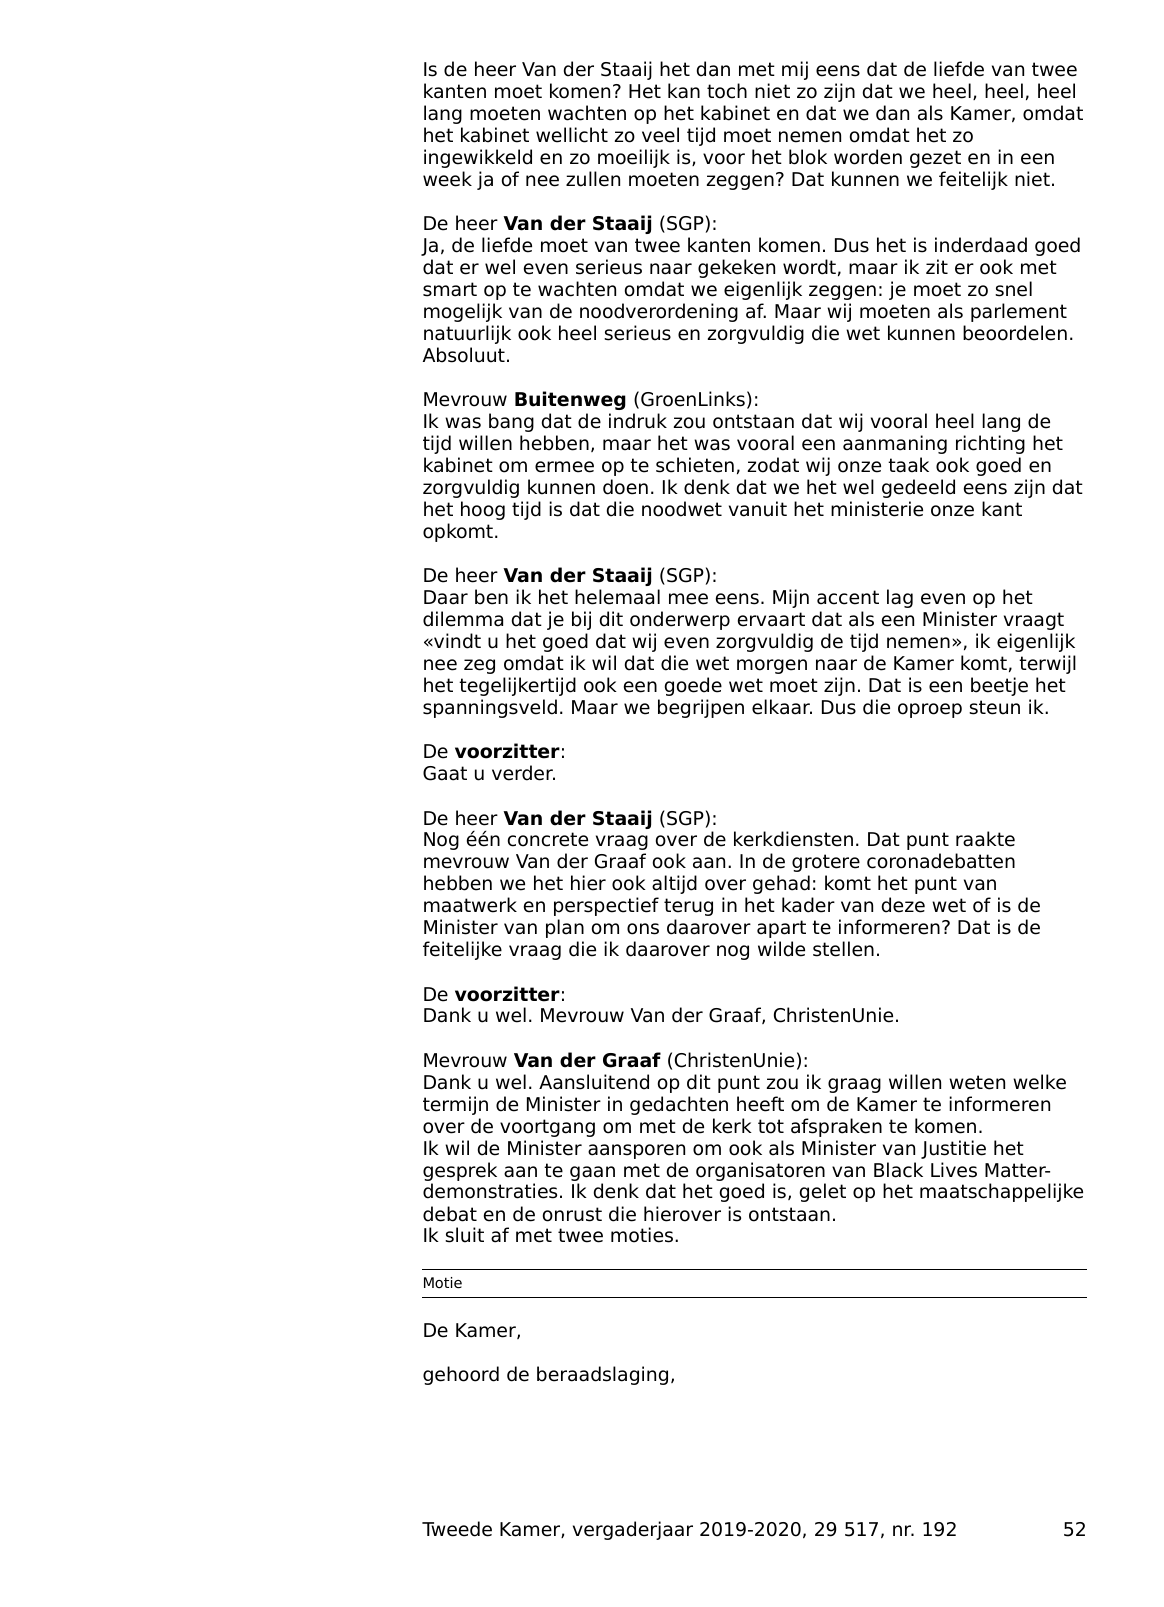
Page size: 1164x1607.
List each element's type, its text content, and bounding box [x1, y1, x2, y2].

text Is de heer Van der Staaij het dan met mij eens dat de liefde van twee kanten moet komen? Het kan toch niet zo zijn dat we heel, heel, heel lang moeten wachten op het kabinet en dat we dan als Kamer, omdat het kabinet wellicht zo veel tijd moet nemen omdat het zo ingewikkeld en zo moeilijk is, voor het blok worden gezet en in een week ja of nee zullen moeten zeggen? Dat kunnen we feitelijk niet. [422, 59, 1087, 191]
text Gaat u verder. [422, 763, 1087, 785]
text Mevrouw Buitenweg (GroenLinks): [422, 389, 1087, 411]
text De heer Van der Staaij (SGP): [422, 807, 1087, 829]
text gehoord de beraadslaging, [422, 1364, 1087, 1386]
text Daar ben ik het helemaal mee eens. Mijn accent lag even op het dilemma dat je bij dit onderwerp ervaart dat als een Minister vraagt «vindt u het goed dat wij even zorgvuldig de tijd nemen», ik eigenlijk nee zeg omdat ik wil dat die wet morgen naar de Kamer komt, terwijl het tegelijkertijd ook een goede wet moet zijn. Dat is een beetje het spanningsveld. Maar we begrijpen elkaar. Dus die oproep steun ik. [422, 587, 1087, 719]
text Mevrouw Van der Graaf (ChristenUnie): [422, 1049, 1087, 1072]
text Ik wil de Minister aansporen om ook als Minister van Justitie het gesprek aan te gaan met de organisatoren van Black Lives Matter-demonstraties. Ik denk dat het goed is, gelet op het maatschappelijke debat en de onrust die hierover is ontstaan. [422, 1137, 1087, 1225]
text Ik sluit af met twee moties. [422, 1225, 1087, 1247]
text Dank u wel. Mevrouw Van der Graaf, ChristenUnie. [422, 1005, 1087, 1027]
text Dank u wel. Aansluitend op dit punt zou ik graag willen weten welke termijn de Minister in gedachten heeft om de Kamer te informeren over de voortgang om met de kerk tot afspraken te komen. [422, 1072, 1087, 1137]
text Nog één concrete vraag over de kerkdiensten. Dat punt raakte mevrouw Van der Graaf ook aan. In de grotere coronadebatten hebben we het hier ook altijd over gehad: komt het punt van maatwerk en perspectief terug in het kader van deze wet of is de Minister van plan om ons daarover apart te informeren? Dat is de feitelijke vraag die ik daarover nog wilde stellen. [422, 829, 1087, 961]
table_header Motie [422, 1270, 1087, 1297]
text Ja, de liefde moet van twee kanten komen. Dus het is inderdaad goed dat er wel even serieus naar gekeken wordt, maar ik zit er ook met smart op te wachten omdat we eigenlijk zeggen: je moet zo snel mogelijk van de noodverordening af. Maar wij moeten als parlement natuurlijk ook heel serieus en zorgvuldig die wet kunnen beoordelen. Absoluut. [422, 235, 1087, 367]
text De heer Van der Staaij (SGP): [422, 565, 1087, 587]
text De heer Van der Staaij (SGP): [422, 213, 1087, 235]
text De voorzitter: [422, 741, 1087, 763]
text De Kamer, [422, 1320, 1087, 1342]
text Ik was bang dat de indruk zou ontstaan dat wij vooral heel lang de tijd willen hebben, maar het was vooral een aanmaning richting het kabinet om ermee op te schieten, zodat wij onze taak ook goed en zorgvuldig kunnen doen. Ik denk dat we het wel gedeeld eens zijn dat het hoog tijd is dat die noodwet vanuit het ministerie onze kant opkomt. [422, 411, 1087, 543]
text De voorzitter: [422, 983, 1087, 1005]
